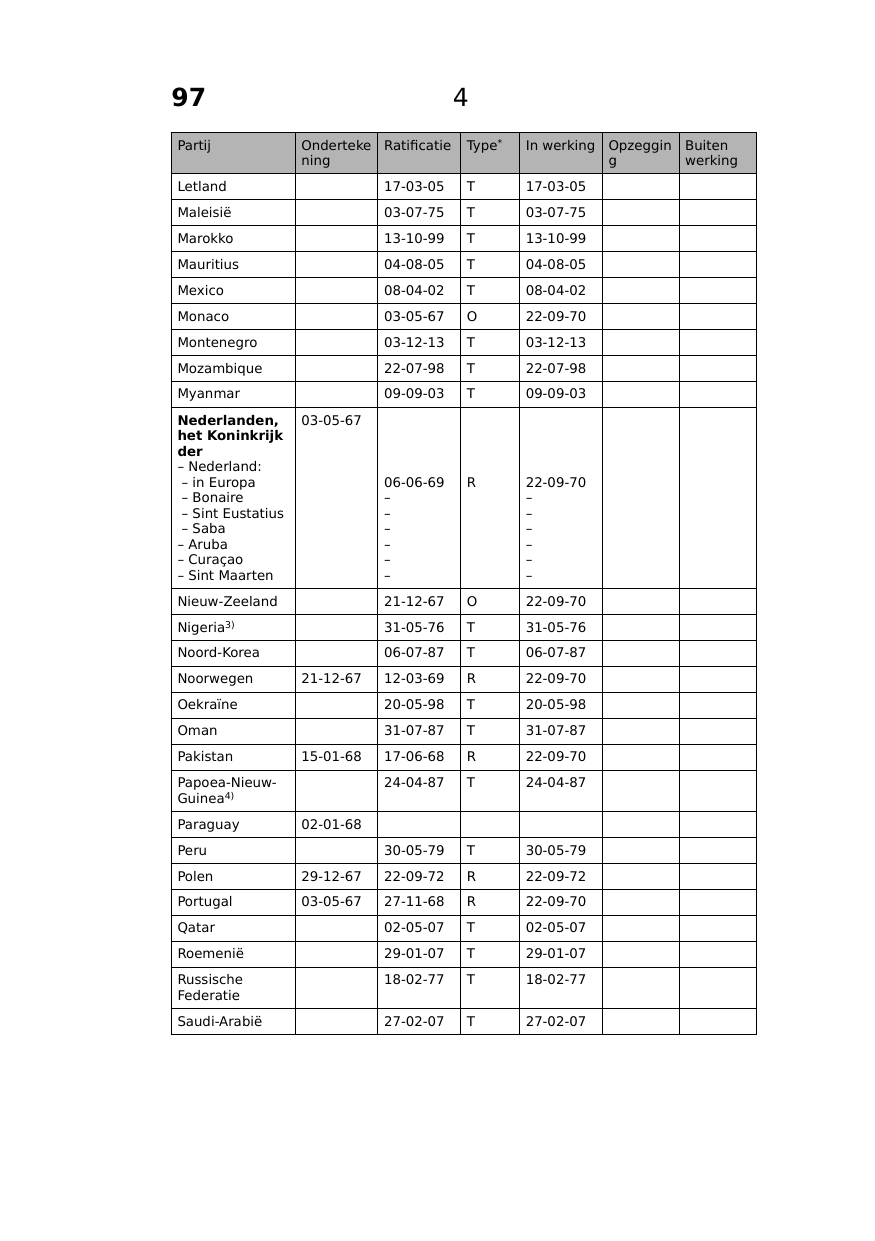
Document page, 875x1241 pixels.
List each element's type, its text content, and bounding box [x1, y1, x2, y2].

table_cell Noord-Korea [172, 641, 295, 666]
table_cell [680, 693, 756, 718]
table_cell R [461, 667, 519, 692]
table_cell [520, 812, 602, 837]
table_cell T [461, 382, 519, 407]
table_cell [520, 459, 602, 474]
table_header Buiten werking [680, 133, 756, 173]
table_cell T [461, 942, 519, 967]
table_cell 30-05-79 [378, 838, 460, 863]
table_cell [680, 330, 756, 355]
table_cell [603, 252, 679, 277]
table_cell [680, 641, 756, 666]
table_cell 31-07-87 [520, 719, 602, 743]
table_cell 22-07-98 [378, 356, 460, 381]
table_cell [680, 356, 756, 381]
table_cell [296, 304, 377, 329]
table_cell 29-01-07 [520, 942, 602, 967]
table_cell Myanmar [172, 382, 295, 407]
table_cell [603, 278, 679, 303]
table_cell [296, 356, 377, 381]
table_cell [603, 408, 679, 459]
table_cell – Bonaire [172, 490, 295, 506]
table_cell – Saba [172, 521, 295, 537]
table_cell [680, 568, 756, 588]
table_cell [461, 408, 519, 459]
table_cell 20-05-98 [520, 693, 602, 718]
table_header Partij [172, 133, 295, 173]
table_cell – [520, 490, 602, 506]
table_cell 27-02-07 [520, 1009, 602, 1034]
table_cell [603, 968, 679, 1008]
table_cell [296, 490, 377, 506]
table_cell [680, 226, 756, 251]
table_cell O [461, 304, 519, 329]
table_cell [603, 200, 679, 225]
table_cell 04-08-05 [520, 252, 602, 277]
table_cell 06-07-87 [520, 641, 602, 666]
table_cell T [461, 278, 519, 303]
table_cell Paraguay [172, 812, 295, 837]
table_cell [680, 589, 756, 614]
table_cell [296, 252, 377, 277]
table_cell 20-05-98 [378, 693, 460, 718]
table_cell 13-10-99 [378, 226, 460, 251]
table_cell 22-09-70 [520, 589, 602, 614]
table_cell [603, 1009, 679, 1034]
table_cell T [461, 356, 519, 381]
table_cell 03-12-13 [378, 330, 460, 355]
table_cell [680, 252, 756, 277]
table_cell 03-07-75 [378, 200, 460, 225]
table_cell [603, 356, 679, 381]
table_cell [603, 330, 679, 355]
table_cell Qatar [172, 916, 295, 941]
table_cell 22-09-72 [520, 864, 602, 889]
table_cell [378, 812, 460, 837]
table_cell 17-03-05 [520, 174, 602, 199]
table_cell 08-04-02 [378, 278, 460, 303]
table_cell T [461, 719, 519, 743]
table_cell [680, 864, 756, 889]
table_cell 27-11-68 [378, 890, 460, 915]
table_cell 22-09-70 [520, 890, 602, 915]
table_cell [603, 942, 679, 967]
table_cell Montenegro [172, 330, 295, 355]
table_cell 02-05-07 [520, 916, 602, 941]
table_cell 15-01-68 [296, 745, 377, 769]
table_cell 27-02-07 [378, 1009, 460, 1034]
table_header Ratificatie [378, 133, 460, 173]
table_cell [296, 459, 377, 474]
table_cell Maleisië [172, 200, 295, 225]
table_cell [603, 304, 679, 329]
table_header Type* [461, 133, 519, 173]
table_cell – [378, 552, 460, 568]
table_cell [603, 490, 679, 506]
table_cell [603, 568, 679, 588]
table_cell [680, 537, 756, 552]
table_cell 22-07-98 [520, 356, 602, 381]
table_cell 24-04-87 [520, 771, 602, 811]
table_cell [296, 916, 377, 941]
table_cell [296, 330, 377, 355]
table_cell 31-07-87 [378, 719, 460, 743]
table_cell [680, 890, 756, 915]
table_cell T [461, 771, 519, 811]
table_cell Nigeria3) [172, 615, 295, 640]
table_cell Oekraïne [172, 693, 295, 718]
table_cell [603, 864, 679, 889]
table_cell [603, 693, 679, 718]
table_cell 30-05-79 [520, 838, 602, 863]
table_cell [680, 1009, 756, 1034]
table_cell 12-03-69 [378, 667, 460, 692]
table_cell [680, 304, 756, 329]
table_cell [296, 942, 377, 967]
table_cell [680, 475, 756, 490]
table_cell [680, 942, 756, 967]
table_cell – [520, 537, 602, 552]
table_cell Mexico [172, 278, 295, 303]
table_cell [296, 382, 377, 407]
table_cell T [461, 968, 519, 1008]
table_cell R [461, 475, 519, 490]
table_cell [603, 589, 679, 614]
table_cell [296, 200, 377, 225]
table_cell [461, 459, 519, 474]
table_cell [680, 771, 756, 811]
table_cell [603, 552, 679, 568]
table_cell 09-09-03 [520, 382, 602, 407]
table_cell Roemenië [172, 942, 295, 967]
table_cell [603, 506, 679, 521]
table_cell 03-05-67 [378, 304, 460, 329]
table_cell 31-05-76 [378, 615, 460, 640]
table_cell [603, 615, 679, 640]
table_header Opzegging [603, 133, 679, 173]
table_cell [680, 667, 756, 692]
table_cell – Nederland: [172, 459, 295, 474]
table_cell [520, 408, 602, 459]
table_cell 21-12-67 [378, 589, 460, 614]
table_cell T [461, 252, 519, 277]
table_cell 02-05-07 [378, 916, 460, 941]
table_cell – [378, 537, 460, 552]
table_cell O [461, 589, 519, 614]
table_cell Mauritius [172, 252, 295, 277]
table_cell [603, 771, 679, 811]
table_cell – [378, 490, 460, 506]
table_cell [680, 506, 756, 521]
table_cell [603, 812, 679, 837]
table_cell Nieuw-Zeeland [172, 589, 295, 614]
table_cell [603, 475, 679, 490]
table_cell [461, 490, 519, 506]
table_cell [680, 490, 756, 506]
table_cell [603, 719, 679, 743]
table_cell 03-12-13 [520, 330, 602, 355]
table_cell [378, 459, 460, 474]
table_cell 29-01-07 [378, 942, 460, 967]
table_cell [680, 745, 756, 769]
table_cell 22-09-70 [520, 475, 602, 490]
table_cell 08-04-02 [520, 278, 602, 303]
table_cell T [461, 1009, 519, 1034]
table_cell [461, 506, 519, 521]
table_cell [680, 174, 756, 199]
table_cell 03-07-75 [520, 200, 602, 225]
table_cell Papoea-Nieuw-Guinea4) [172, 771, 295, 811]
table_cell [603, 667, 679, 692]
table_cell [680, 916, 756, 941]
table_cell T [461, 200, 519, 225]
table_cell [296, 568, 377, 588]
table_cell [603, 382, 679, 407]
table_cell T [461, 174, 519, 199]
table_cell 09-09-03 [378, 382, 460, 407]
table_cell Marokko [172, 226, 295, 251]
table_cell 03-05-67 [296, 408, 377, 459]
table_cell [296, 719, 377, 743]
table_cell R [461, 864, 519, 889]
table_cell [461, 537, 519, 552]
table_cell Peru [172, 838, 295, 863]
table_cell Letland [172, 174, 295, 199]
table_cell – Sint Maarten [172, 568, 295, 588]
table_cell – [520, 506, 602, 521]
table_cell 22-09-70 [520, 667, 602, 692]
table_cell [603, 521, 679, 537]
table_cell – [378, 568, 460, 588]
table_cell [603, 838, 679, 863]
table_cell T [461, 615, 519, 640]
table_cell 02-01-68 [296, 812, 377, 837]
table_cell [296, 278, 377, 303]
table_cell 22-09-70 [520, 304, 602, 329]
table_cell 29-12-67 [296, 864, 377, 889]
table_cell 17-03-05 [378, 174, 460, 199]
table_cell T [461, 693, 519, 718]
table_cell Noorwegen [172, 667, 295, 692]
table_cell [680, 812, 756, 837]
table_cell [378, 408, 460, 459]
table_cell Pakistan [172, 745, 295, 769]
table_cell 22-09-70 [520, 745, 602, 769]
table_cell Nederlanden, het Koninkrijk der [172, 408, 295, 459]
table_cell [461, 521, 519, 537]
table_cell 17-06-68 [378, 745, 460, 769]
table_cell 06-06-69 [378, 475, 460, 490]
table_cell [680, 838, 756, 863]
table_cell Mozambique [172, 356, 295, 381]
table_cell [296, 506, 377, 521]
table_cell 03-05-67 [296, 890, 377, 915]
table_cell [296, 537, 377, 552]
table_cell [603, 226, 679, 251]
table_cell [296, 174, 377, 199]
table_cell Saudi-Arabië [172, 1009, 295, 1034]
table_cell – [520, 552, 602, 568]
table_cell R [461, 745, 519, 769]
table_cell – [378, 521, 460, 537]
table_cell – in Europa [172, 475, 295, 490]
table_cell Russische Federatie [172, 968, 295, 1008]
table_cell [603, 459, 679, 474]
table_cell [680, 521, 756, 537]
table_cell [680, 200, 756, 225]
table_cell [296, 641, 377, 666]
table_cell T [461, 330, 519, 355]
table_cell Portugal [172, 890, 295, 915]
table_cell T [461, 838, 519, 863]
table_cell [296, 521, 377, 537]
table_cell 18-02-77 [378, 968, 460, 1008]
table_cell [603, 890, 679, 915]
table_cell [680, 552, 756, 568]
table_cell [296, 226, 377, 251]
table_cell [680, 408, 756, 459]
table_cell [603, 916, 679, 941]
table_cell [680, 459, 756, 474]
table_cell [296, 615, 377, 640]
table_cell [296, 475, 377, 490]
table_cell [603, 174, 679, 199]
table_cell [680, 382, 756, 407]
table_cell [296, 552, 377, 568]
table_cell [680, 968, 756, 1008]
table_cell 22-09-72 [378, 864, 460, 889]
table_cell 21-12-67 [296, 667, 377, 692]
table_cell [296, 589, 377, 614]
table_cell [603, 537, 679, 552]
table_cell [296, 838, 377, 863]
table_cell – [520, 521, 602, 537]
table_cell [296, 771, 377, 811]
table_header In werking [520, 133, 602, 173]
table_cell Oman [172, 719, 295, 743]
table_cell [461, 812, 519, 837]
table_cell T [461, 641, 519, 666]
table_cell Monaco [172, 304, 295, 329]
table_cell [296, 968, 377, 1008]
table_cell [603, 745, 679, 769]
table_cell 18-02-77 [520, 968, 602, 1008]
table_cell 24-04-87 [378, 771, 460, 811]
table_cell T [461, 226, 519, 251]
table_cell R [461, 890, 519, 915]
table_cell 31-05-76 [520, 615, 602, 640]
table_cell T [461, 916, 519, 941]
table_cell [680, 278, 756, 303]
table_cell 13-10-99 [520, 226, 602, 251]
table_cell – Curaçao [172, 552, 295, 568]
table_cell – Aruba [172, 537, 295, 552]
table_cell [296, 1009, 377, 1034]
table_cell – [520, 568, 602, 588]
table_cell – Sint Eustatius [172, 506, 295, 521]
table_cell Polen [172, 864, 295, 889]
table_cell [680, 615, 756, 640]
table_cell [296, 693, 377, 718]
table_cell [461, 552, 519, 568]
table_cell [461, 568, 519, 588]
table_header Ondertekening [296, 133, 377, 173]
table_cell – [378, 506, 460, 521]
table_cell [603, 641, 679, 666]
table_cell 06-07-87 [378, 641, 460, 666]
table_cell 04-08-05 [378, 252, 460, 277]
table_cell [680, 719, 756, 743]
